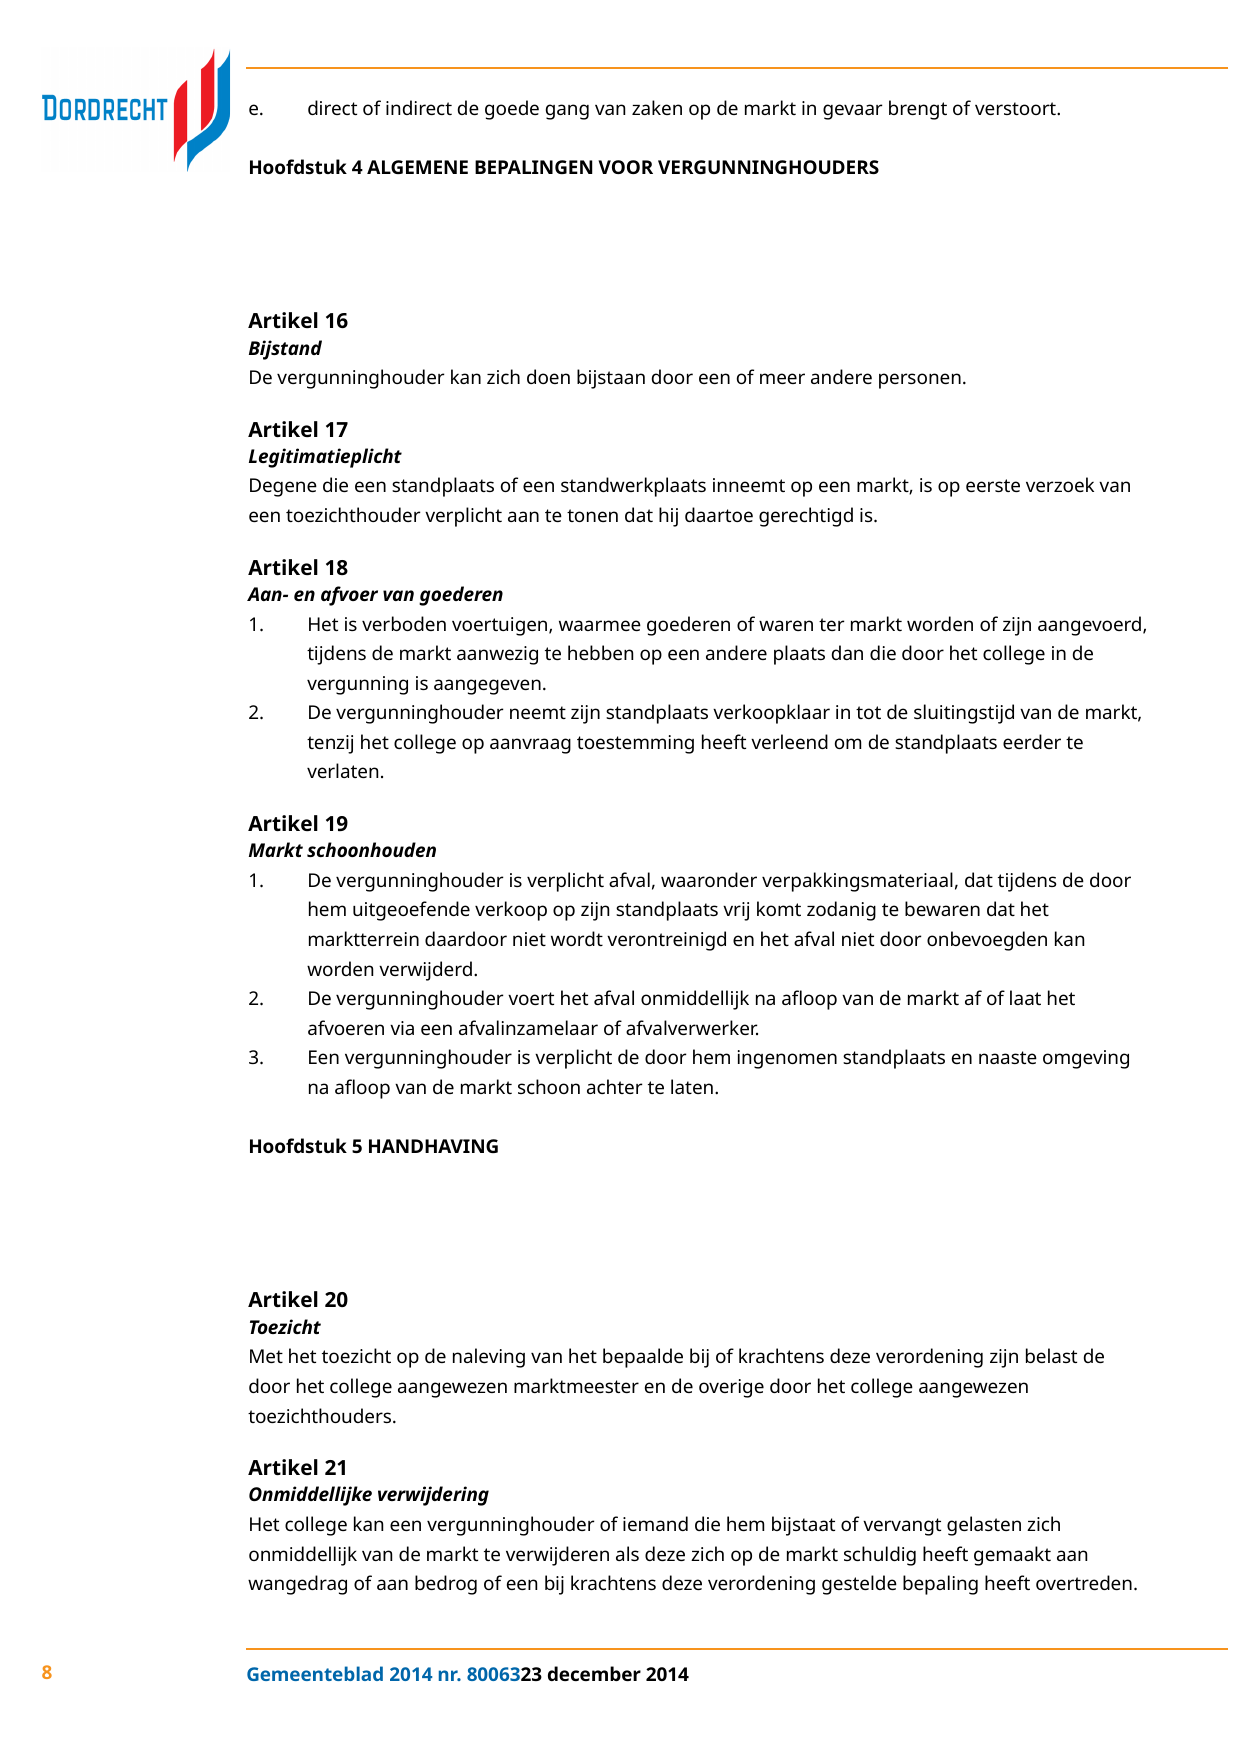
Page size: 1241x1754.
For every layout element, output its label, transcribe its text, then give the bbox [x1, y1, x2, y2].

text Onmiddellijke verwijdering [248, 1482, 1152, 1507]
text Toezicht [248, 1314, 1152, 1340]
text Hoofdstuk 5 HANDHAVING [248, 1133, 1152, 1159]
text Artikel 18 [248, 553, 1152, 581]
text Degene die een standplaats of een standwerkplaats inneemt op een markt, is op eerste verzoek van een toezichthouder verplicht aan te tonen dat hij daartoe gerechtigd is. [248, 473, 1152, 528]
list De vergunninghouder voert het afval onmiddellijk na afloop van de markt af of laat het afvoeren via een afvalinzamelaar of afvalverwerker. [248, 985, 1152, 1041]
list De vergunninghouder neemt zijn standplaats verkoopklaar in tot de sluitingstijd van de markt, tenzij het college op aanvraag toestemming heeft verleend om de standplaats eerder te verlaten. [248, 699, 1152, 784]
text De vergunninghouder kan zich doen bijstaan door een of meer andere personen. [248, 364, 1152, 390]
text Met het toezicht op de naleving van het bepaalde bij of krachtens deze verordening zijn belast de door het college aangewezen marktmeester en de overige door het college aangewezen toezichthouders. [248, 1344, 1152, 1428]
list Een vergunninghouder is verplicht de door hem ingenomen standplaats en naaste omgeving na afloop van de markt schoon achter te laten. [248, 1044, 1152, 1100]
list De vergunninghouder is verplicht afval, waaronder verpakkingsmateriaal, dat tijdens de door hem uitgeoefende verkoop op zijn standplaats vrij komt zodanig te bewaren dat het marktterrein daardoor niet wordt verontreinigd en het afval niet door onbevoegden kan worden verwijderd. [248, 867, 1152, 982]
text Artikel 19 [248, 809, 1152, 837]
text Artikel 17 [248, 415, 1152, 443]
list direct of indirect de goede gang van zaken op de markt in gevaar brengt of verstoort. [248, 95, 1152, 121]
text Hoofdstuk 4 ALGEMENE BEPALINGEN VOOR VERGUNNINGHOUDERS [248, 154, 1152, 180]
text Bijstand [248, 335, 1152, 360]
picture [41, 47, 231, 172]
text Legitimatieplicht [248, 443, 1152, 469]
text Aan- en afvoer van goederen [248, 581, 1152, 607]
text Artikel 20 [248, 1286, 1152, 1314]
text Artikel 16 [248, 306, 1152, 335]
text Artikel 21 [248, 1453, 1152, 1482]
text Markt schoonhouden [248, 837, 1152, 863]
text Het college kan een vergunninghouder of iemand die hem bijstaat of vervangt gelasten zich onmiddellijk van de markt te verwijderen als deze zich op de markt schuldig heeft gemaakt aan wangedrag of aan bedrog of een bij krachtens deze verordening gestelde bepaling heeft overtreden. [248, 1511, 1152, 1596]
list Het is verboden voertuigen, waarmee goederen of waren ter markt worden of zijn aangevoerd, tijdens de markt aanwezig te hebben op een andere plaats dan die door het college in de vergunning is aangegeven. [248, 611, 1152, 696]
